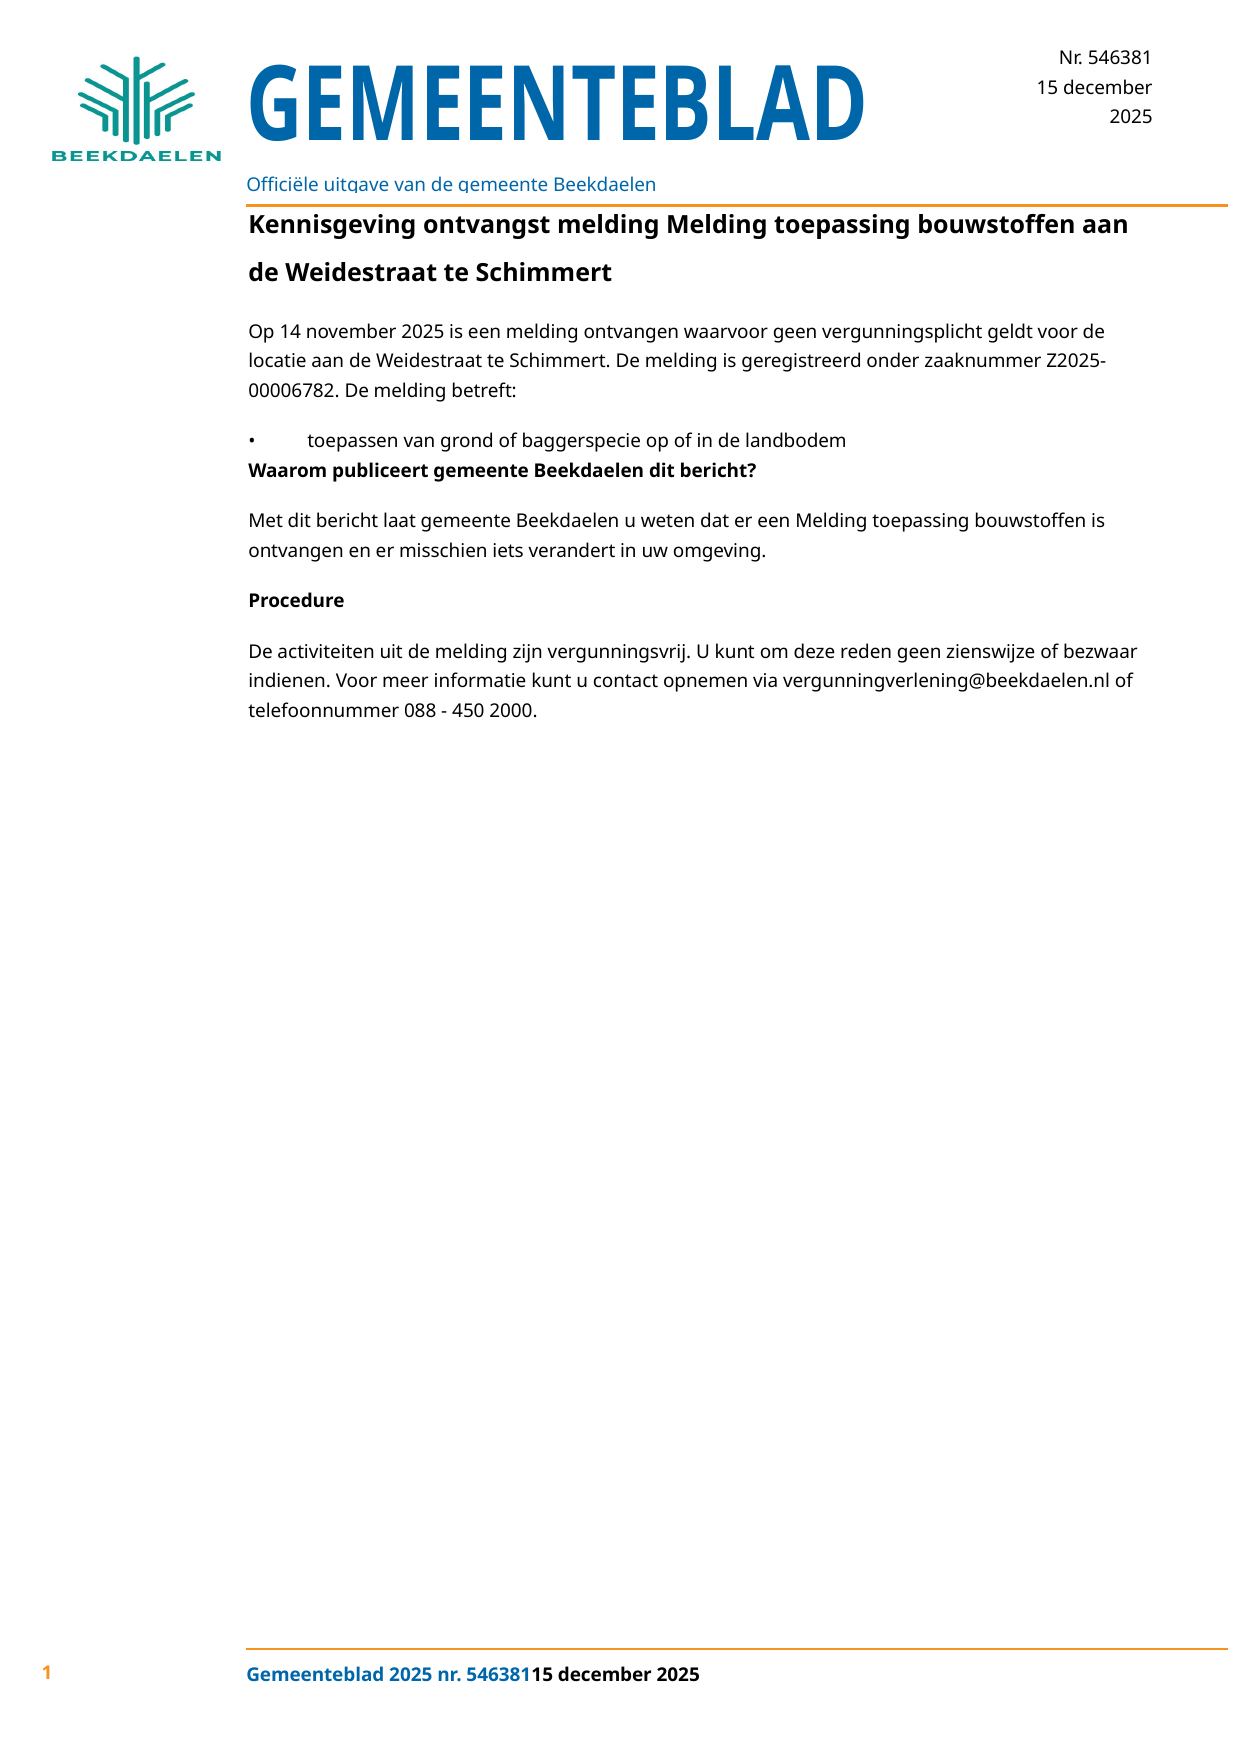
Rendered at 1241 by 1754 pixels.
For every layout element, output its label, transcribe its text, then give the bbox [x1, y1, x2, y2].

list toepassen van grond of baggerspecie op of in de landbodem [248, 427, 1152, 453]
text Met dit bericht laat gemeente Beekdaelen u weten dat er een Melding toepassing bouwstoffen is ontvangen en er misschien iets verandert in uw omgeving. [248, 507, 1152, 563]
picture [41, 47, 231, 172]
text Op 14 november 2025 is een melding ontvangen waarvoor geen vergunningsplicht geldt voor de locatie aan de Weidestraat te Schimmert. De melding is geregistreerd onder zaaknummer Z2025-00006782. De melding betreft: [248, 318, 1152, 403]
text De activiteiten uit de melding zijn vergunningsvrij. U kunt om deze reden geen zienswijze of bezwaar indienen. Voor meer informatie kunt u contact opnemen via vergunningverlening@beekdaelen.nl of telefoonnummer 088 - 450 2000. [248, 638, 1152, 723]
text Kennisgeving ontvangst melding Melding toepassing bouwstoffen aan de Weidestraat te Schimmert [248, 207, 1152, 288]
text Procedure [248, 587, 1152, 613]
text Waarom publiceert gemeente Beekdaelen dit bericht? [248, 457, 1152, 483]
